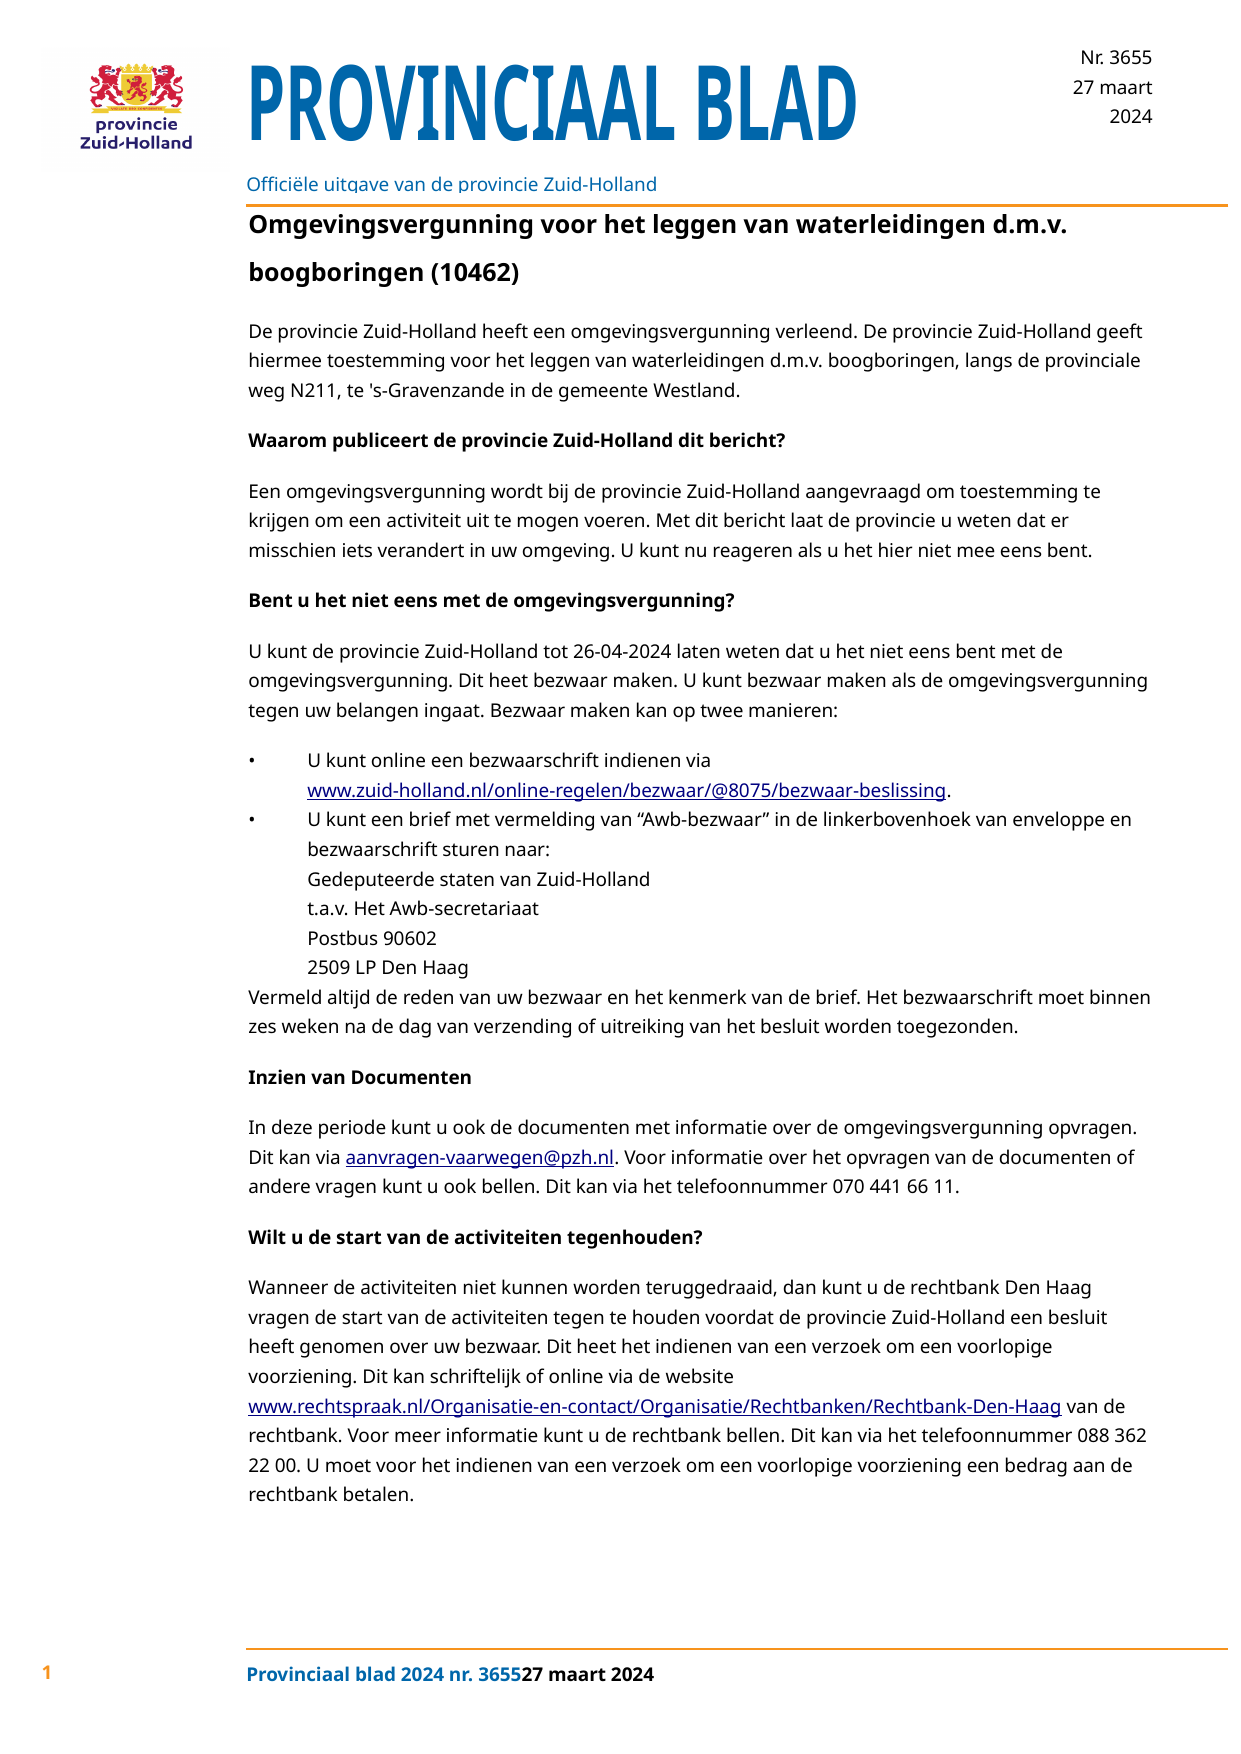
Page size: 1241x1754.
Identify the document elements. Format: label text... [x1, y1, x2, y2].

text Wanneer de activiteiten niet kunnen worden teruggedraaid, dan kunt u de rechtbank Den Haag vragen de start van de activiteiten tegen te houden voordat de provincie Zuid-Holland een besluit heeft genomen over uw bezwaar. Dit heet het indienen van een verzoek om een voorlopige voorziening. Dit kan schriftelijk of online via de website www.rechtspraak.nl/Organisatie-en-contact/Organisatie/Rechtbanken/Rechtbank-Den-Haag van de rechtbank. Voor meer informatie kunt u de rechtbank bellen. Dit kan via het telefoonnummer 088 362 22 00. U moet voor het indienen van een verzoek om een voorlopige voorziening een bedrag aan de rechtbank betalen. [248, 1274, 1152, 1507]
text Wilt u de start van de activiteiten tegenhouden? [248, 1224, 1152, 1250]
text Waarom publiceert de provincie Zuid-Holland dit bericht? [248, 427, 1152, 453]
text Een omgevingsvergunning wordt bij de provincie Zuid-Holland aangevraagd om toestemming te krijgen om een activiteit uit te mogen voeren. Met dit bericht laat de provincie u weten dat er misschien iets verandert in uw omgeving. U kunt nu reageren als u het hier niet mee eens bent. [248, 478, 1152, 563]
text De provincie Zuid-Holland heeft een omgevingsvergunning verleend. De provincie Zuid-Holland geeft hiermee toestemming voor het leggen van waterleidingen d.m.v. boogboringen, langs de provinciale weg N211, te 's-Gravenzande in de gemeente Westland. [248, 318, 1152, 403]
picture [41, 47, 231, 172]
list Postbus 90602 [248, 925, 1152, 951]
list Gedeputeerde staten van Zuid-Holland [248, 866, 1152, 892]
list 2509 LP Den Haag [248, 954, 1152, 980]
list U kunt online een bezwaarschrift indienen via www.zuid-holland.nl/online-regelen/bezwaar/@8075/bezwaar-beslissing. [248, 747, 1152, 803]
text Vermeld altijd de reden van uw bezwaar en het kenmerk van de brief. Het bezwaarschrift moet binnen zes weken na de dag van verzending of uitreiking van het besluit worden toegezonden. [248, 984, 1152, 1039]
text U kunt de provincie Zuid-Holland tot 26-04-2024 laten weten dat u het niet eens bent met de omgevingsvergunning. Dit heet bezwaar maken. U kunt bezwaar maken als de omgevingsvergunning tegen uw belangen ingaat. Bezwaar maken kan op twee manieren: [248, 638, 1152, 723]
list t.a.v. Het Awb-secretariaat [248, 895, 1152, 921]
text Omgevingsvergunning voor het leggen van waterleidingen d.m.v. boogboringen (10462) [248, 207, 1152, 288]
text Bent u het niet eens met de omgevingsvergunning? [248, 587, 1152, 613]
text Inzien van Documenten [248, 1064, 1152, 1090]
list U kunt een brief met vermelding van “Awb-bezwaar” in de linkerbovenhoek van enveloppe en bezwaarschrift sturen naar: [248, 807, 1152, 862]
text In deze periode kunt u ook de documenten met informatie over de omgevingsvergunning opvragen. Dit kan via aanvragen-vaarwegen@pzh.nl. Voor informatie over het opvragen van de documenten of andere vragen kunt u ook bellen. Dit kan via het telefoonnummer 070 441 66 11. [248, 1114, 1152, 1199]
